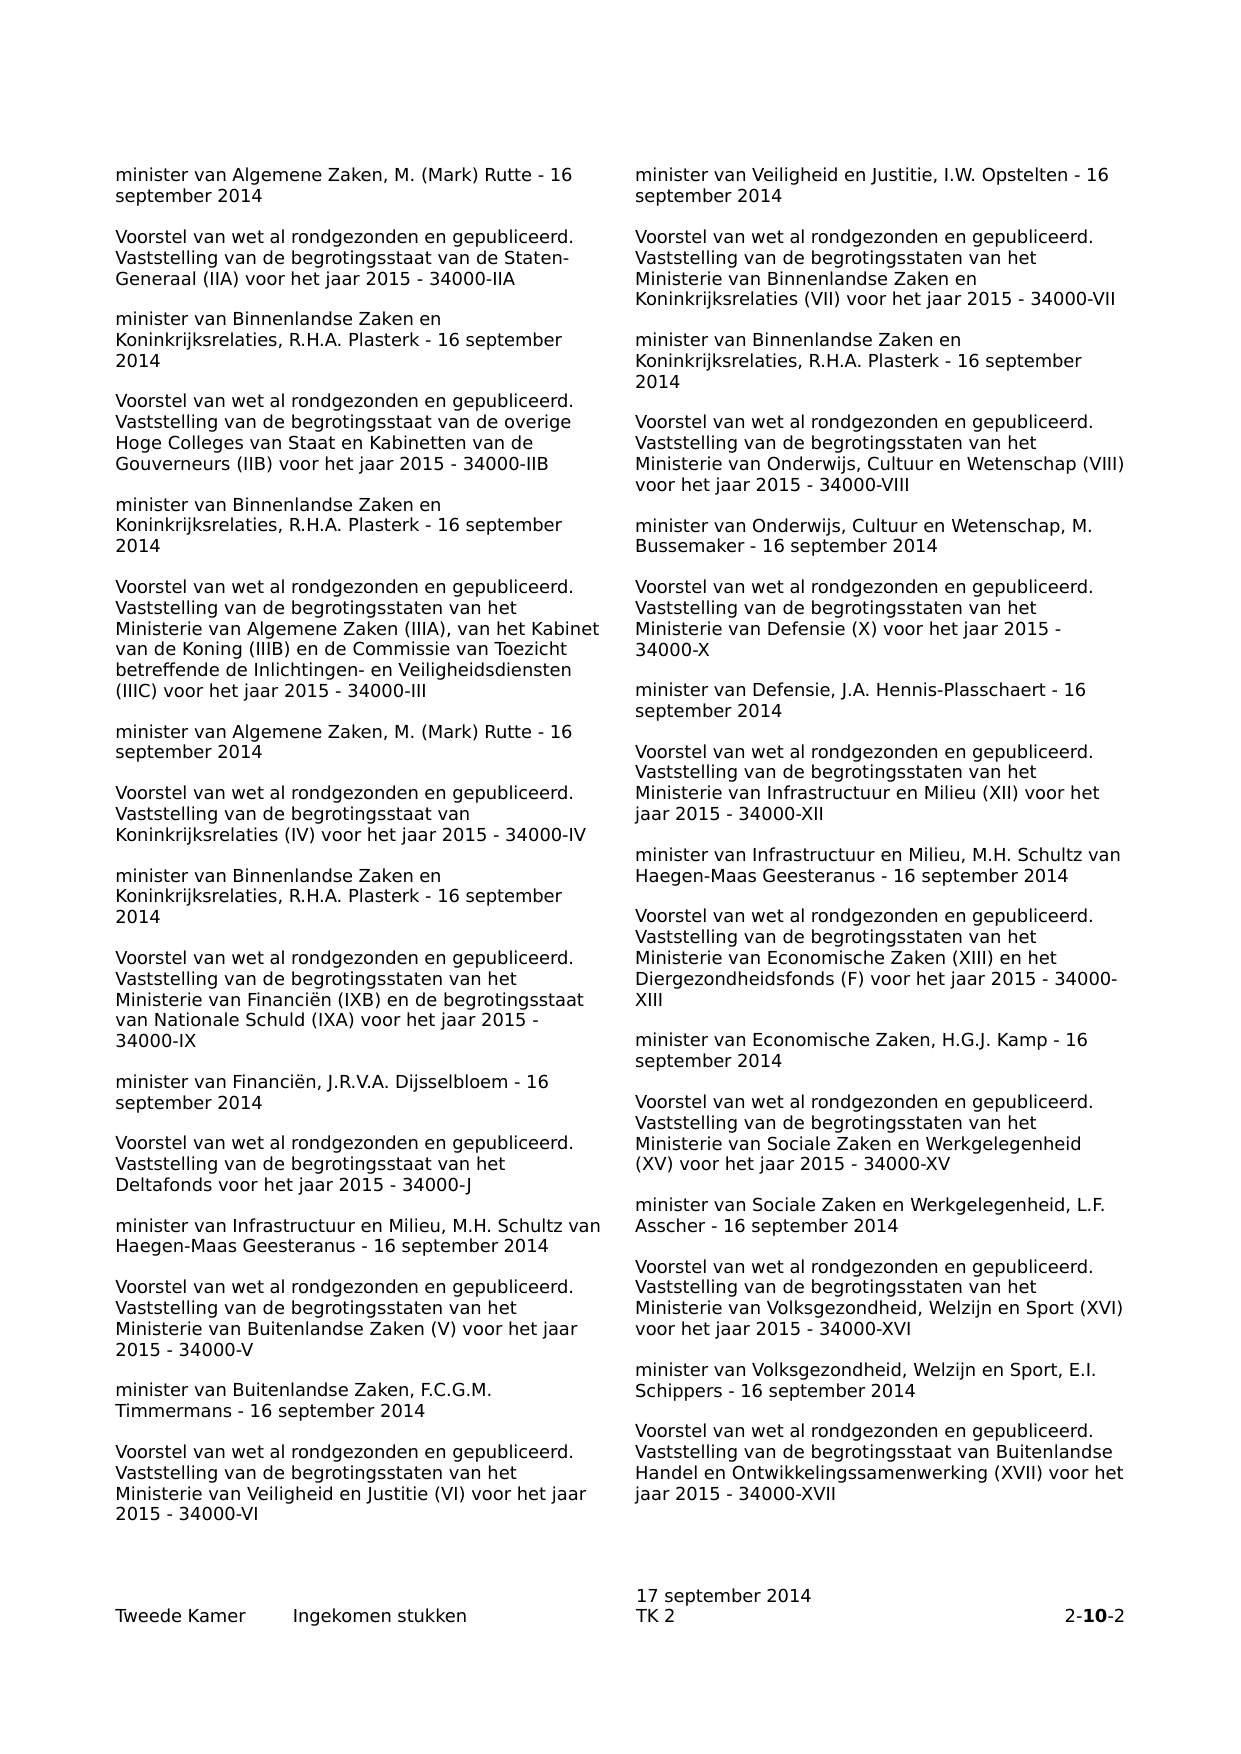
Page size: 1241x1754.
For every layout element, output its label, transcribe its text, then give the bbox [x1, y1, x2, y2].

text Vaststelling van de begrotingsstaten van het Ministerie van Sociale Zaken en Werkgelegenheid (XV) voor het jaar 2015 - 34000-XV [635, 1112, 1125, 1175]
text minister van Algemene Zaken, M. (Mark) Rutte - 16 september 2014 [115, 722, 605, 763]
text minister van Volksgezondheid, Welzijn en Sport, E.I. Schippers - 16 september 2014 [635, 1360, 1125, 1401]
text Voorstel van wet al rondgezonden en gepubliceerd. [635, 577, 1125, 598]
text Vaststelling van de begrotingsstaten van het Ministerie van Algemene Zaken (IIIA), van het Kabinet van de Koning (IIIB) en de Commissie van Toezicht betreffende de Inlichtingen- en Veiligheidsdiensten (IIIC) voor het jaar 2015 - 34000-III [115, 597, 605, 702]
text Vaststelling van de begrotingsstaten van het Ministerie van Defensie (X) voor het jaar 2015 - 34000-X [635, 598, 1125, 660]
text Vaststelling van de begrotingsstaat van Buitenlandse Handel en Ontwikkelingssamenwerking (XVII) voor het jaar 2015 - 34000-XVII [635, 1442, 1125, 1504]
text minister van Defensie, J.A. Hennis-Plasschaert - 16 september 2014 [635, 680, 1125, 722]
text Vaststelling van de begrotingsstaten van het Ministerie van Volksgezondheid, Welzijn en Sport (XVI) voor het jaar 2015 - 34000-XVI [635, 1277, 1125, 1340]
text Vaststelling van de begrotingsstaten van het Ministerie van Binnenlandse Zaken en Koninkrijksrelaties (VII) voor het jaar 2015 - 34000-VII [635, 247, 1125, 310]
text minister van Sociale Zaken en Werkgelegenheid, L.F. Asscher - 16 september 2014 [635, 1195, 1125, 1236]
text Voorstel van wet al rondgezonden en gepubliceerd. [115, 391, 605, 412]
text minister van Buitenlandse Zaken, F.C.G.M. Timmermans - 16 september 2014 [115, 1380, 605, 1422]
text minister van Binnenlandse Zaken en Koninkrijksrelaties, R.H.A. Plasterk - 16 september 2014 [115, 494, 605, 557]
text Vaststelling van de begrotingsstaten van het Ministerie van Veiligheid en Justitie (VI) voor het jaar 2015 - 34000-VI [115, 1462, 605, 1525]
text Vaststelling van de begrotingsstaat van het Deltafonds voor het jaar 2015 - 34000-J [115, 1154, 605, 1196]
text minister van Algemene Zaken, M. (Mark) Rutte - 16 september 2014 [115, 165, 605, 207]
text Voorstel van wet al rondgezonden en gepubliceerd. [115, 1277, 605, 1298]
text Voorstel van wet al rondgezonden en gepubliceerd. [115, 1133, 605, 1154]
text Voorstel van wet al rondgezonden en gepubliceerd. [635, 906, 1125, 927]
text Voorstel van wet al rondgezonden en gepubliceerd. [115, 948, 605, 968]
text Vaststelling van de begrotingsstaten van het Ministerie van Infrastructuur en Milieu (XII) voor het jaar 2015 - 34000-XII [635, 762, 1125, 825]
text minister van Veiligheid en Justitie, I.W. Opstelten - 16 september 2014 [635, 165, 1125, 207]
text minister van Economische Zaken, H.G.J. Kamp - 16 september 2014 [635, 1030, 1125, 1072]
text minister van Binnenlandse Zaken en Koninkrijksrelaties, R.H.A. Plasterk - 16 september 2014 [115, 309, 605, 371]
text Voorstel van wet al rondgezonden en gepubliceerd. [115, 577, 605, 597]
text Vaststelling van de begrotingsstaten van het Ministerie van Onderwijs, Cultuur en Wetenschap (VIII) voor het jaar 2015 - 34000-VIII [635, 433, 1125, 495]
text Voorstel van wet al rondgezonden en gepubliceerd. [115, 783, 605, 804]
text minister van Onderwijs, Cultuur en Wetenschap, M. Bussemaker - 16 september 2014 [635, 515, 1125, 557]
text Vaststelling van de begrotingsstaat van de overige Hoge Colleges van Staat en Kabinetten van de Gouverneurs (IIB) voor het jaar 2015 - 34000-IIB [115, 412, 605, 474]
text Vaststelling van de begrotingsstaten van het Ministerie van Economische Zaken (XIII) en het Diergezondheidsfonds (F) voor het jaar 2015 - 34000-XIII [635, 927, 1125, 1010]
text Voorstel van wet al rondgezonden en gepubliceerd. [635, 1256, 1125, 1277]
text minister van Infrastructuur en Milieu, M.H. Schultz van Haegen-Maas Geesteranus - 16 september 2014 [635, 845, 1125, 886]
text Vaststelling van de begrotingsstaat van de Staten-Generaal (IIA) voor het jaar 2015 - 34000-IIA [115, 247, 605, 289]
text Vaststelling van de begrotingsstaten van het Ministerie van Financiën (IXB) en de begrotingsstaat van Nationale Schuld (IXA) voor het jaar 2015 - 34000-IX [115, 968, 605, 1052]
text Vaststelling van de begrotingsstaten van het Ministerie van Buitenlandse Zaken (V) voor het jaar 2015 - 34000-V [115, 1298, 605, 1360]
text Voorstel van wet al rondgezonden en gepubliceerd. [635, 1092, 1125, 1112]
text minister van Binnenlandse Zaken en Koninkrijksrelaties, R.H.A. Plasterk - 16 september 2014 [115, 866, 605, 928]
text Voorstel van wet al rondgezonden en gepubliceerd. [635, 1421, 1125, 1442]
text Voorstel van wet al rondgezonden en gepubliceerd. [635, 742, 1125, 762]
text minister van Financiën, J.R.V.A. Dijsselbloem - 16 september 2014 [115, 1072, 605, 1113]
text Voorstel van wet al rondgezonden en gepubliceerd. [115, 227, 605, 247]
text Voorstel van wet al rondgezonden en gepubliceerd. [635, 227, 1125, 247]
text Vaststelling van de begrotingsstaat van Koninkrijksrelaties (IV) voor het jaar 2015 - 34000-IV [115, 804, 605, 846]
text Voorstel van wet al rondgezonden en gepubliceerd. [115, 1442, 605, 1462]
text Voorstel van wet al rondgezonden en gepubliceerd. [635, 412, 1125, 433]
text minister van Binnenlandse Zaken en Koninkrijksrelaties, R.H.A. Plasterk - 16 september 2014 [635, 330, 1125, 392]
text minister van Infrastructuur en Milieu, M.H. Schultz van Haegen-Maas Geesteranus - 16 september 2014 [115, 1216, 605, 1257]
